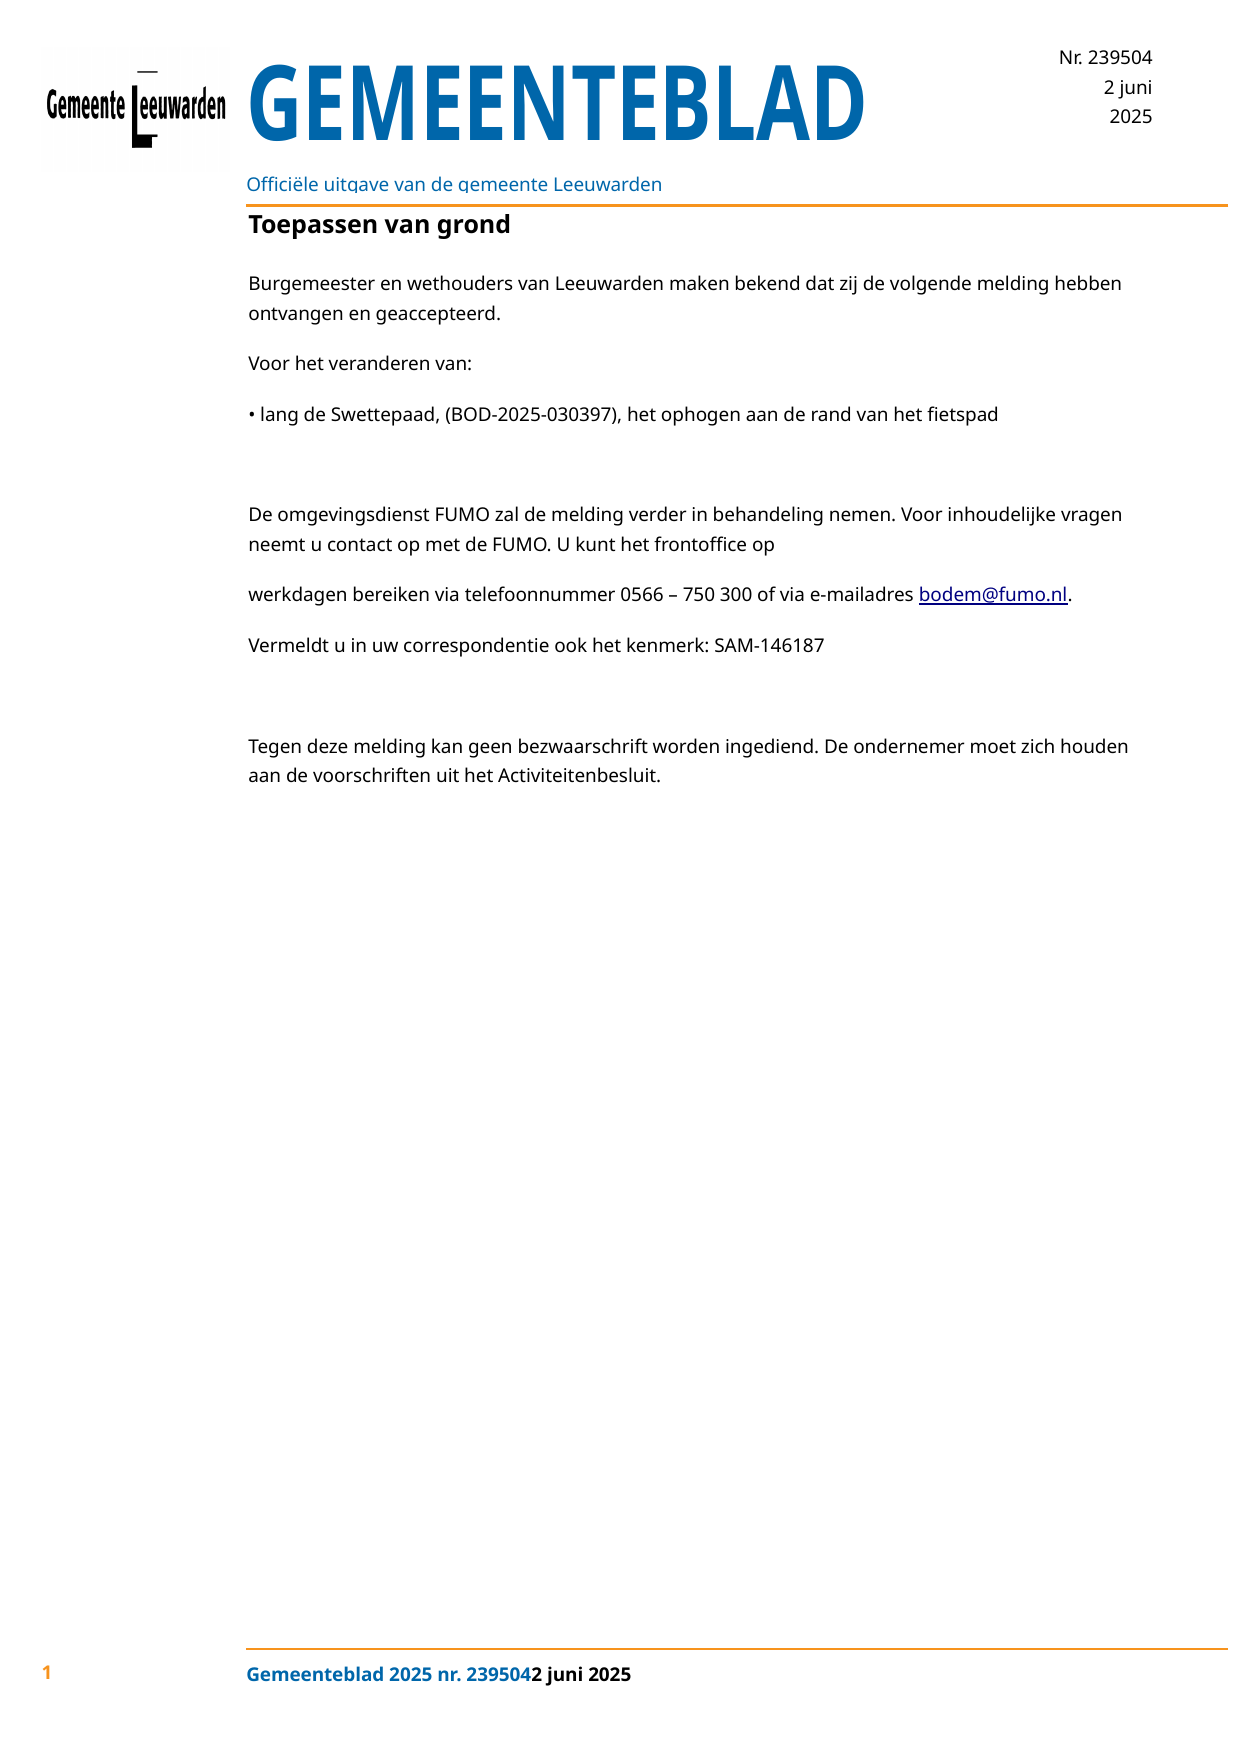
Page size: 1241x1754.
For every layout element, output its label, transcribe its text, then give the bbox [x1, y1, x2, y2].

text Voor het veranderen van: [248, 350, 1152, 376]
text Vermeldt u in uw correspondentie ook het kenmerk: SAM-146187 [248, 632, 1152, 658]
text Tegen deze melding kan geen bezwaarschrift worden ingediend. De ondernemer moet zich houden aan de voorschriften uit het Activiteitenbesluit. [248, 733, 1152, 788]
text werkdagen bereiken via telefoonnummer 0566 – 750 300 of via e-mailadres bodem@fumo.nl. [248, 582, 1152, 607]
text Burgemeester en wethouders van Leeuwarden maken bekend dat zij de volgende melding hebben ontvangen en geaccepteerd. [248, 270, 1152, 326]
text Toepassen van grond [248, 207, 1152, 241]
text • lang de Swettepaad, (BOD-2025-030397), het ophogen aan de rand van het fietspad [248, 401, 1152, 426]
text De omgevingsdienst FUMO zal de melding verder in behandeling nemen. Voor inhoudelijke vragen neemt u contact op met de FUMO. U kunt het frontoffice op [248, 502, 1152, 557]
picture [41, 47, 231, 172]
